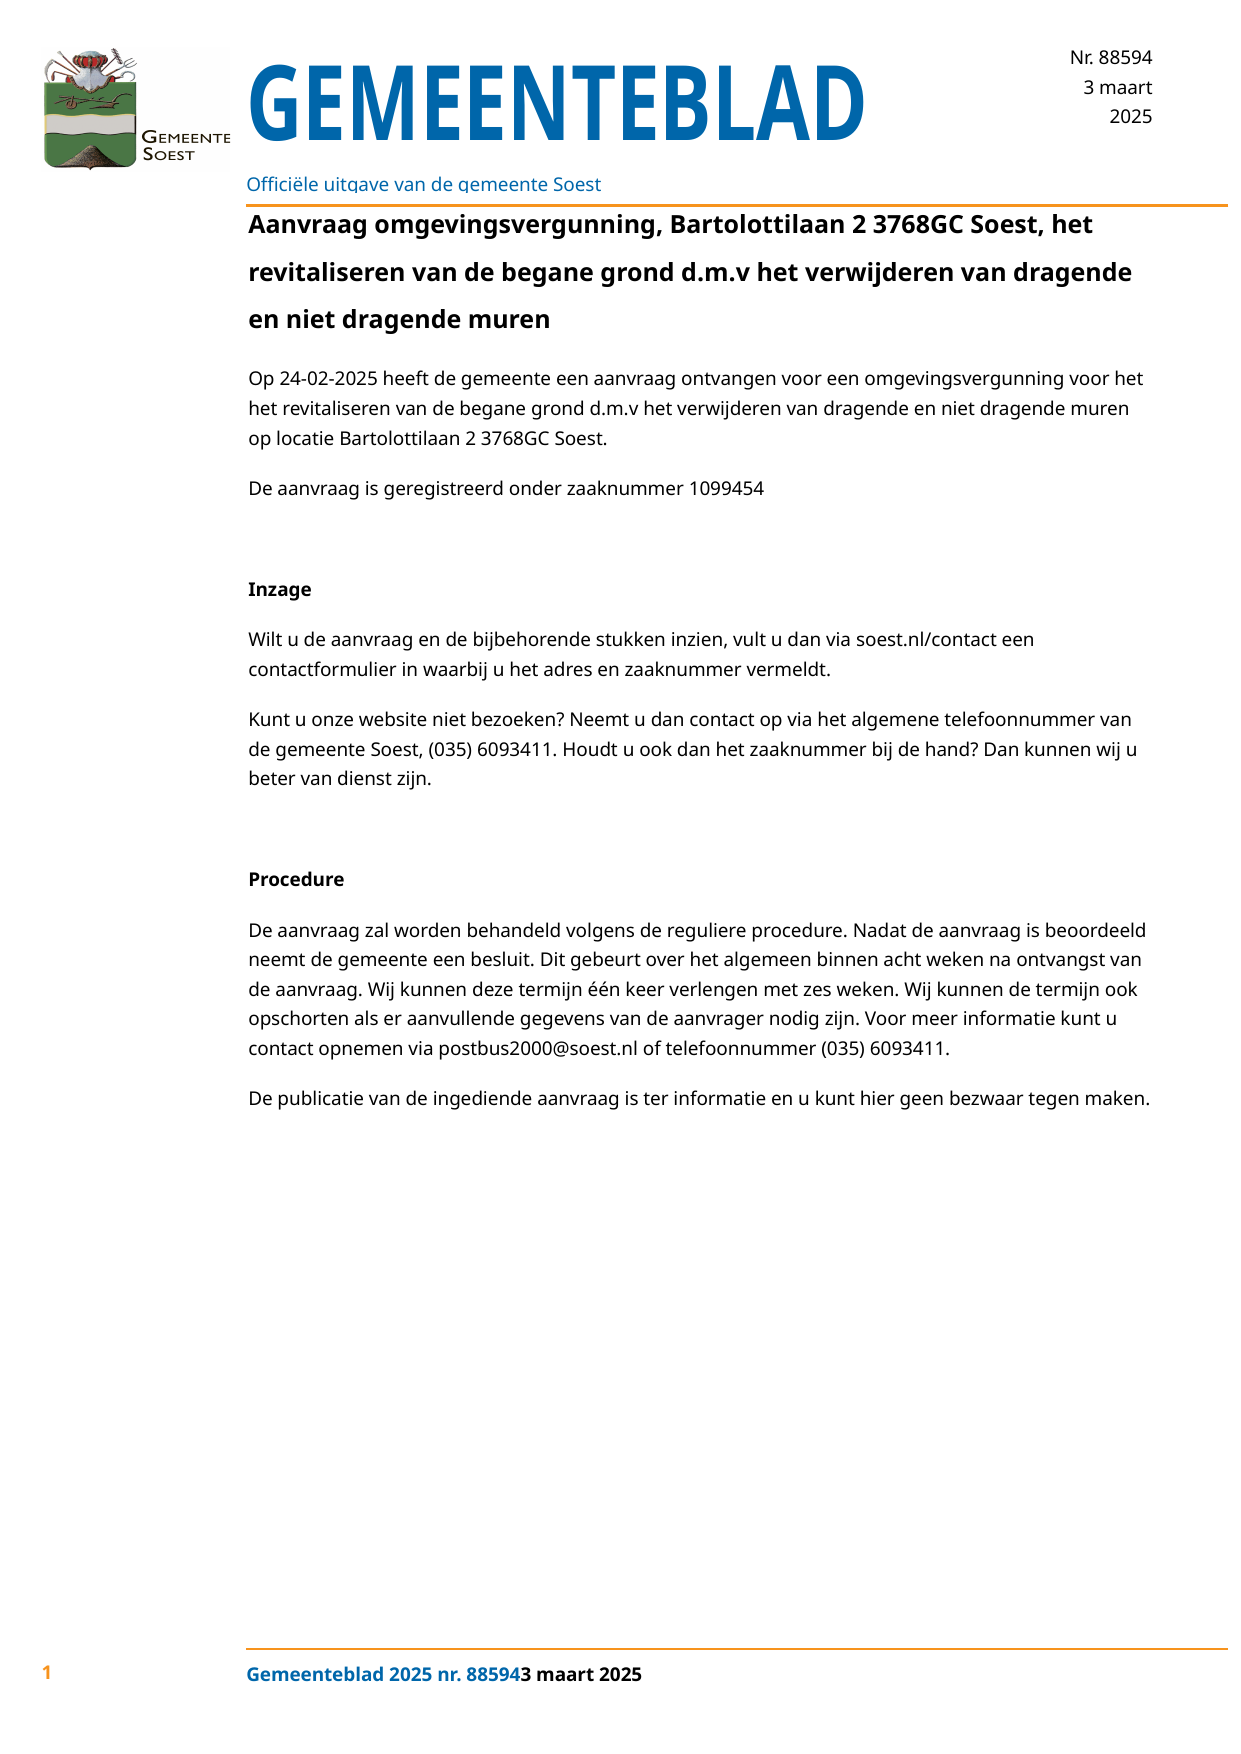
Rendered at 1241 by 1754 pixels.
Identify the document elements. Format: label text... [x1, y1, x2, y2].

text Procedure [248, 866, 1152, 892]
text Aanvraag omgevingsvergunning, Bartolottilaan 2 3768GC Soest, het revitaliseren van de begane grond d.m.v het verwijderen van dragende en niet dragende muren [248, 207, 1152, 336]
text Op 24-02-2025 heeft de gemeente een aanvraag ontvangen voor een omgevingsvergunning voor het het revitaliseren van de begane grond d.m.v het verwijderen van dragende en niet dragende muren op locatie Bartolottilaan 2 3768GC Soest. [248, 366, 1152, 450]
text Kunt u onze website niet bezoeken? Neemt u dan contact op via het algemene telefoonnummer van de gemeente Soest, (035) 6093411. Houdt u ook dan het zaaknummer bij de hand? Dan kunnen wij u beter van dienst zijn. [248, 706, 1152, 791]
text Inzage [248, 576, 1152, 602]
text De aanvraag is geregistreerd onder zaaknummer 1099454 [248, 475, 1152, 501]
text De publicatie van de ingediende aanvraag is ter informatie en u kunt hier geen bezwaar tegen maken. [248, 1086, 1152, 1111]
text De aanvraag zal worden behandeld volgens de reguliere procedure. Nadat de aanvraag is beoordeeld neemt de gemeente een besluit. Dit gebeurt over het algemeen binnen acht weken na ontvangst van de aanvraag. Wij kunnen deze termijn één keer verlengen met zes weken. Wij kunnen de termijn ook opschorten als er aanvullende gegevens van de aanvrager nodig zijn. Voor meer informatie kunt u contact opnemen via postbus2000@soest.nl of telefoonnummer (035) 6093411. [248, 917, 1152, 1061]
picture [41, 47, 231, 172]
text Wilt u de aanvraag en de bijbehorende stukken inzien, vult u dan via soest.nl/contact een contactformulier in waarbij u het adres en zaaknummer vermeldt. [248, 626, 1152, 682]
